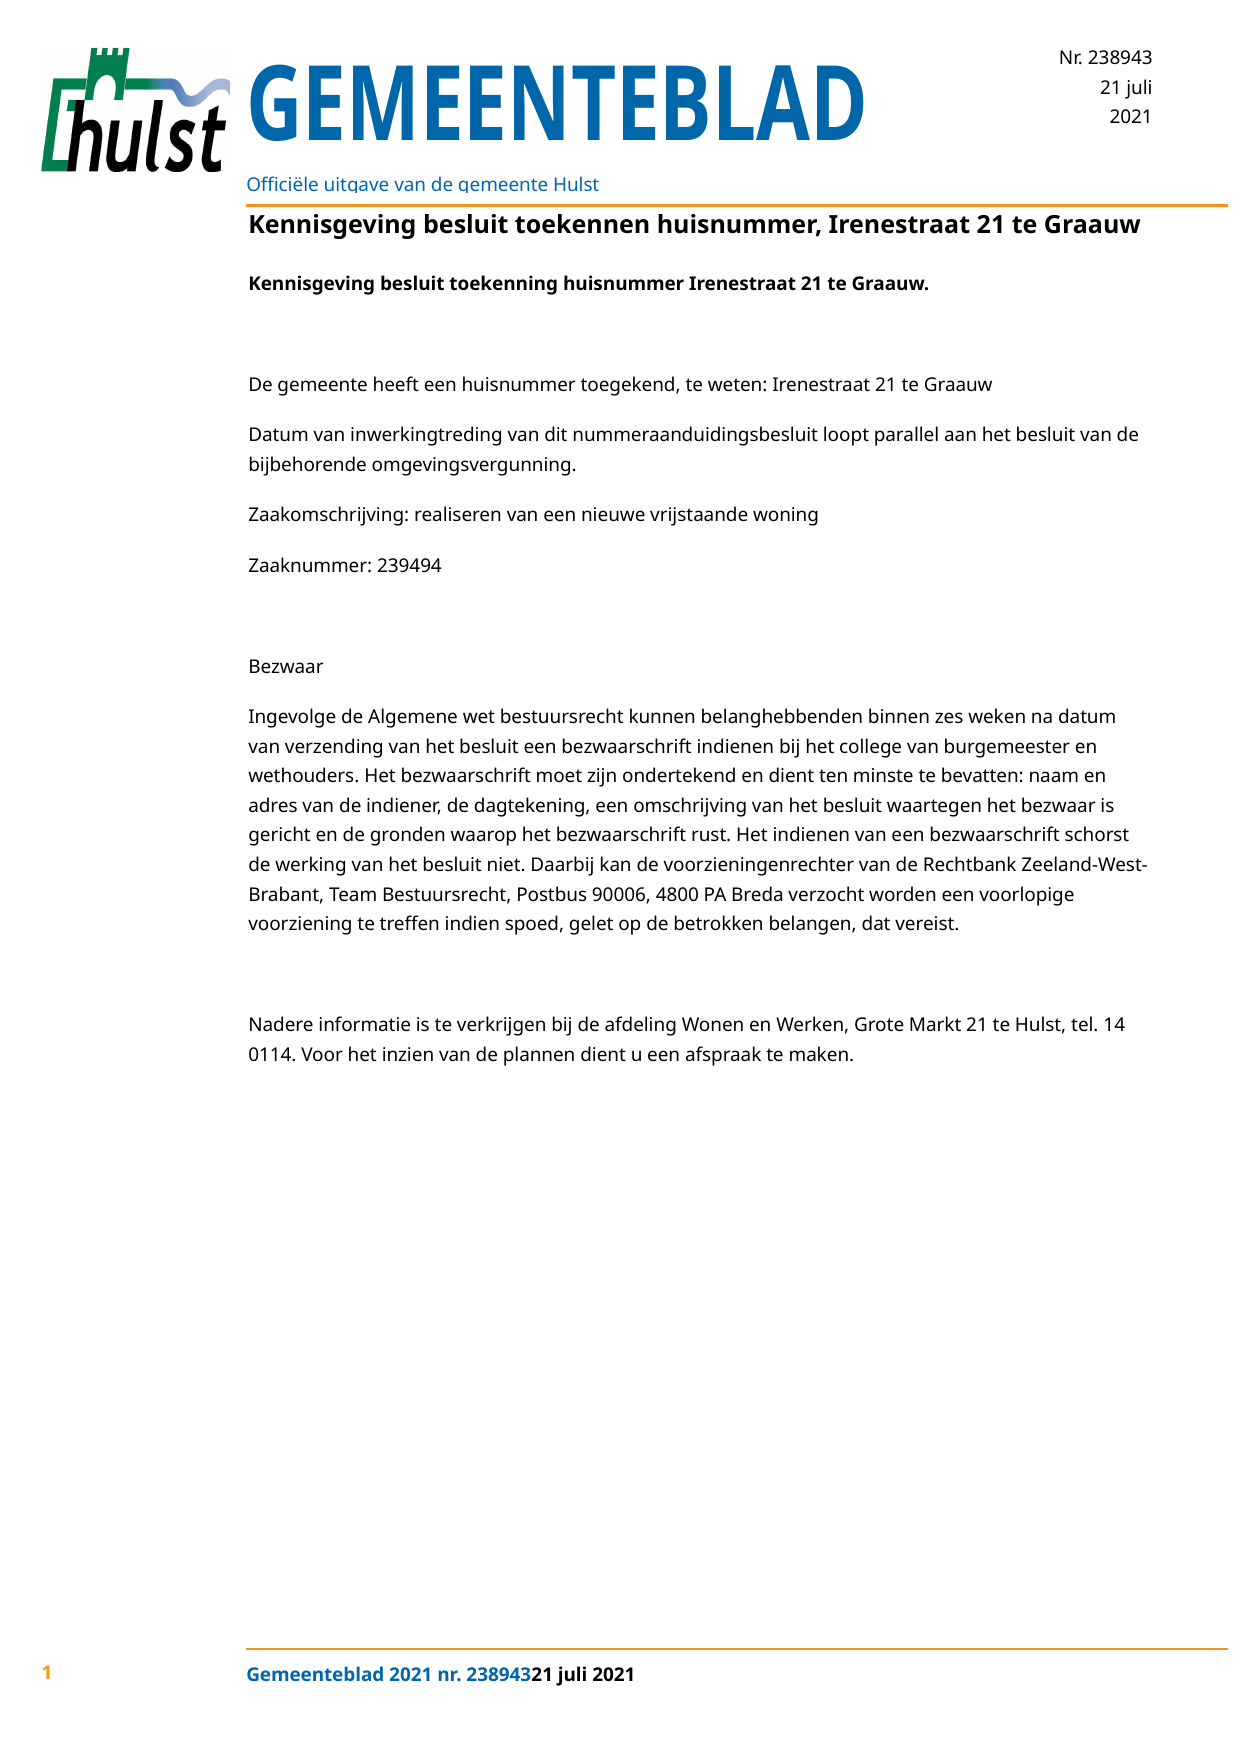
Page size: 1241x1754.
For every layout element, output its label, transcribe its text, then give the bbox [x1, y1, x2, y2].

text Kennisgeving besluit toekennen huisnummer, Irenestraat 21 te Graauw [248, 207, 1152, 241]
text Zaaknummer: 239494 [248, 552, 1152, 578]
text Nadere informatie is te verkrijgen bij de afdeling Wonen en Werken, Grote Markt 21 te Hulst, tel. 14 0114. Voor het inzien van de plannen dient u een afspraak te maken. [248, 1011, 1152, 1066]
text Zaakomschrijving: realiseren van een nieuwe vrijstaande woning [248, 502, 1152, 527]
text Kennisgeving besluit toekenning huisnummer Irenestraat 21 te Graauw. [248, 270, 1152, 296]
text Datum van inwerkingtreding van dit nummeraanduidingsbesluit loopt parallel aan het besluit van de bijbehorende omgevingsvergunning. [248, 422, 1152, 477]
text Ingevolge de Algemene wet bestuursrecht kunnen belanghebbenden binnen zes weken na datum van verzending van het besluit een bezwaarschrift indienen bij het college van burgemeester en wethouders. Het bezwaarschrift moet zijn ondertekend en dient ten minste te bevatten: naam en adres van de indiener, de dagtekening, een omschrijving van het besluit waartegen het bezwaar is gericht en de gronden waarop het bezwaarschrift rust. Het indienen van een bezwaarschrift schorst de werking van het besluit niet. Daarbij kan de voorzieningenrechter van de Rechtbank Zeeland-West-Brabant, Team Bestuursrecht, Postbus 90006, 4800 PA Breda verzocht worden een voorlopige voorziening te treffen indien spoed, gelet op de betrokken belangen, dat vereist. [248, 703, 1152, 936]
text Bezwaar [248, 653, 1152, 678]
picture [41, 47, 231, 172]
text De gemeente heeft een huisnummer toegekend, te weten: Irenestraat 21 te Graauw [248, 371, 1152, 397]
